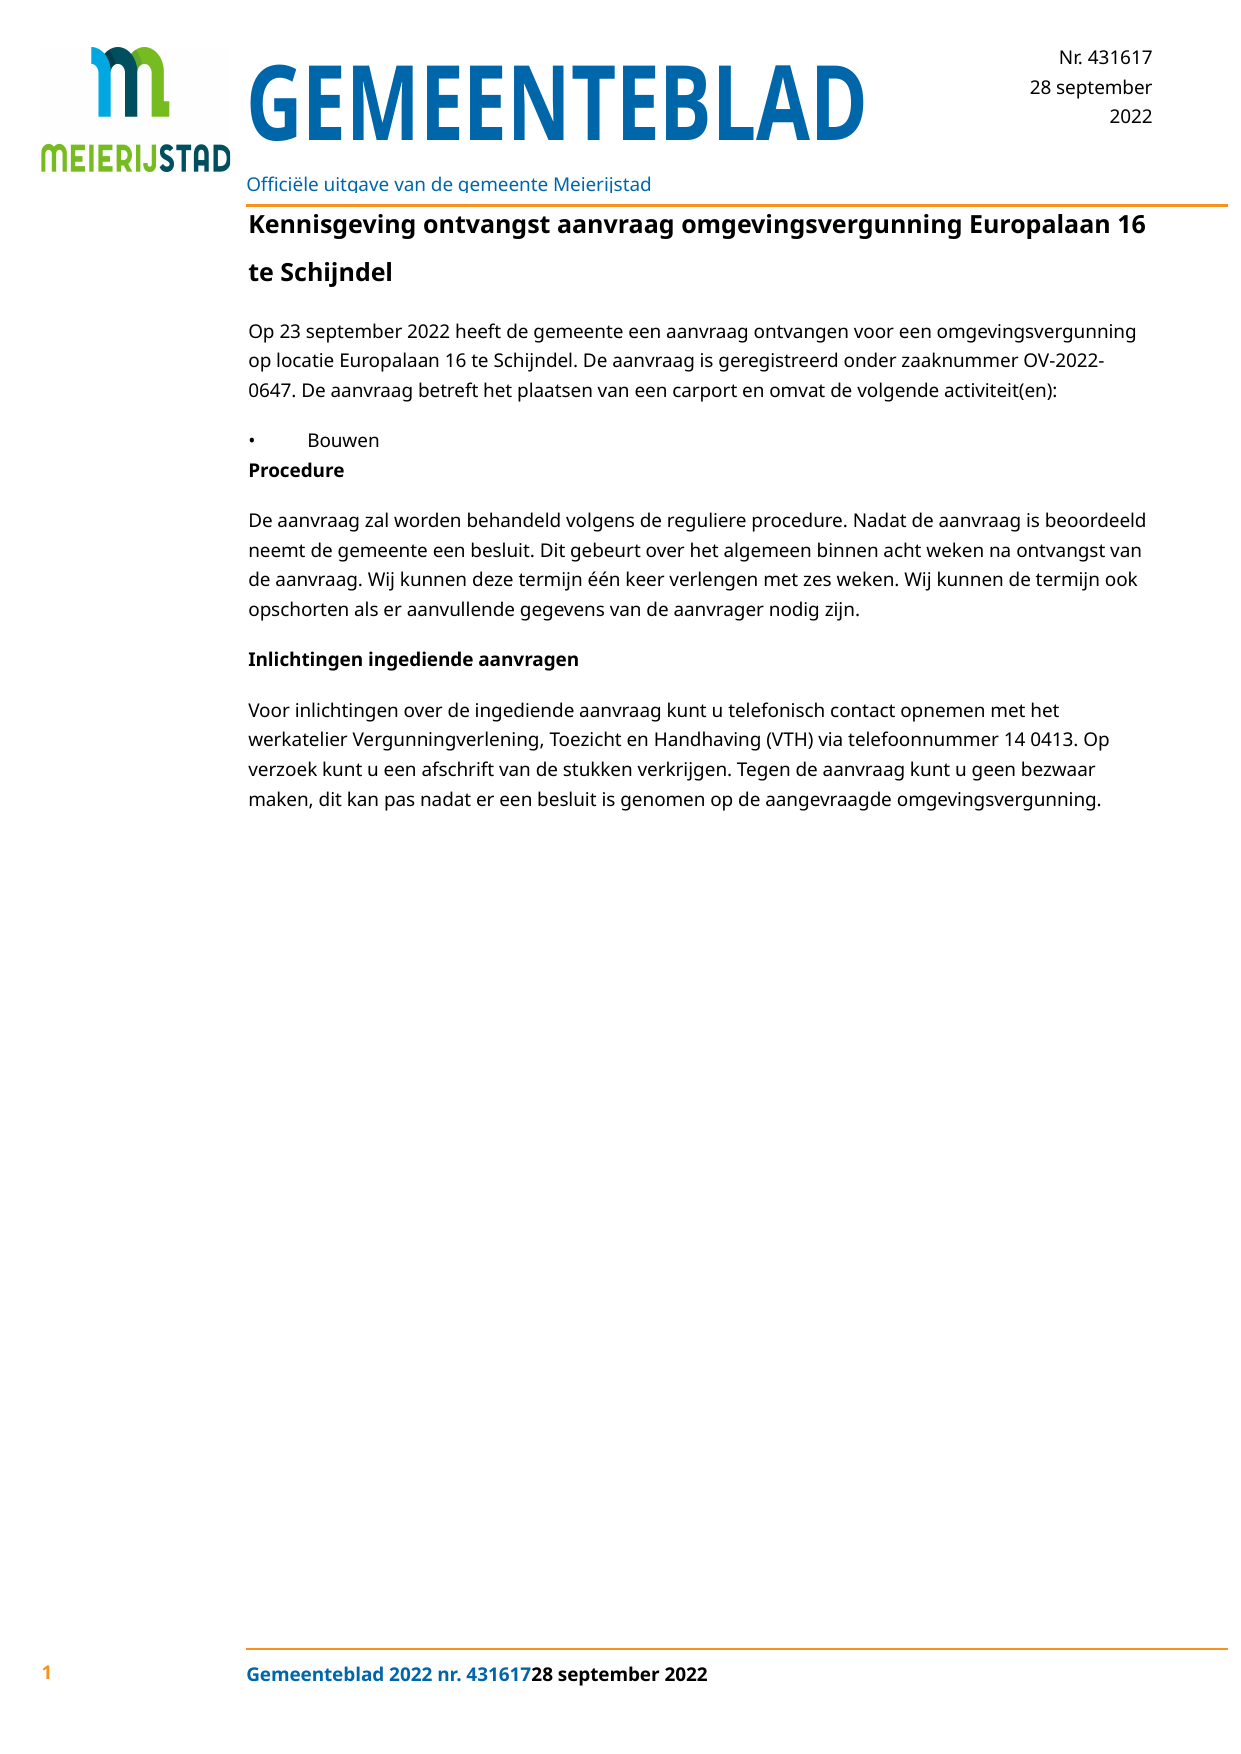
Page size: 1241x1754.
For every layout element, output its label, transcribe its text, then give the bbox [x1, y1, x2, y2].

text Op 23 september 2022 heeft de gemeente een aanvraag ontvangen voor een omgevingsvergunning op locatie Europalaan 16 te Schijndel. De aanvraag is geregistreerd onder zaaknummer OV-2022-0647. De aanvraag betreft het plaatsen van een carport en omvat de volgende activiteit(en): [248, 318, 1152, 403]
picture [41, 47, 231, 172]
text Procedure [248, 457, 1152, 483]
text De aanvraag zal worden behandeld volgens de reguliere procedure. Nadat de aanvraag is beoordeeld neemt de gemeente een besluit. Dit gebeurt over het algemeen binnen acht weken na ontvangst van de aanvraag. Wij kunnen deze termijn één keer verlengen met zes weken. Wij kunnen de termijn ook opschorten als er aanvullende gegevens van de aanvrager nodig zijn. [248, 507, 1152, 622]
text Kennisgeving ontvangst aanvraag omgevingsvergunning Europalaan 16 te Schijndel [248, 207, 1152, 288]
text Voor inlichtingen over de ingediende aanvraag kunt u telefonisch contact opnemen met het werkatelier Vergunningverlening, Toezicht en Handhaving (VTH) via telefoonnummer 14 0413. Op verzoek kunt u een afschrift van de stukken verkrijgen. Tegen de aanvraag kunt u geen bezwaar maken, dit kan pas nadat er een besluit is genomen op de aangevraagde omgevingsvergunning. [248, 697, 1152, 812]
text Inlichtingen ingediende aanvragen [248, 647, 1152, 672]
list Bouwen [248, 427, 1152, 453]
